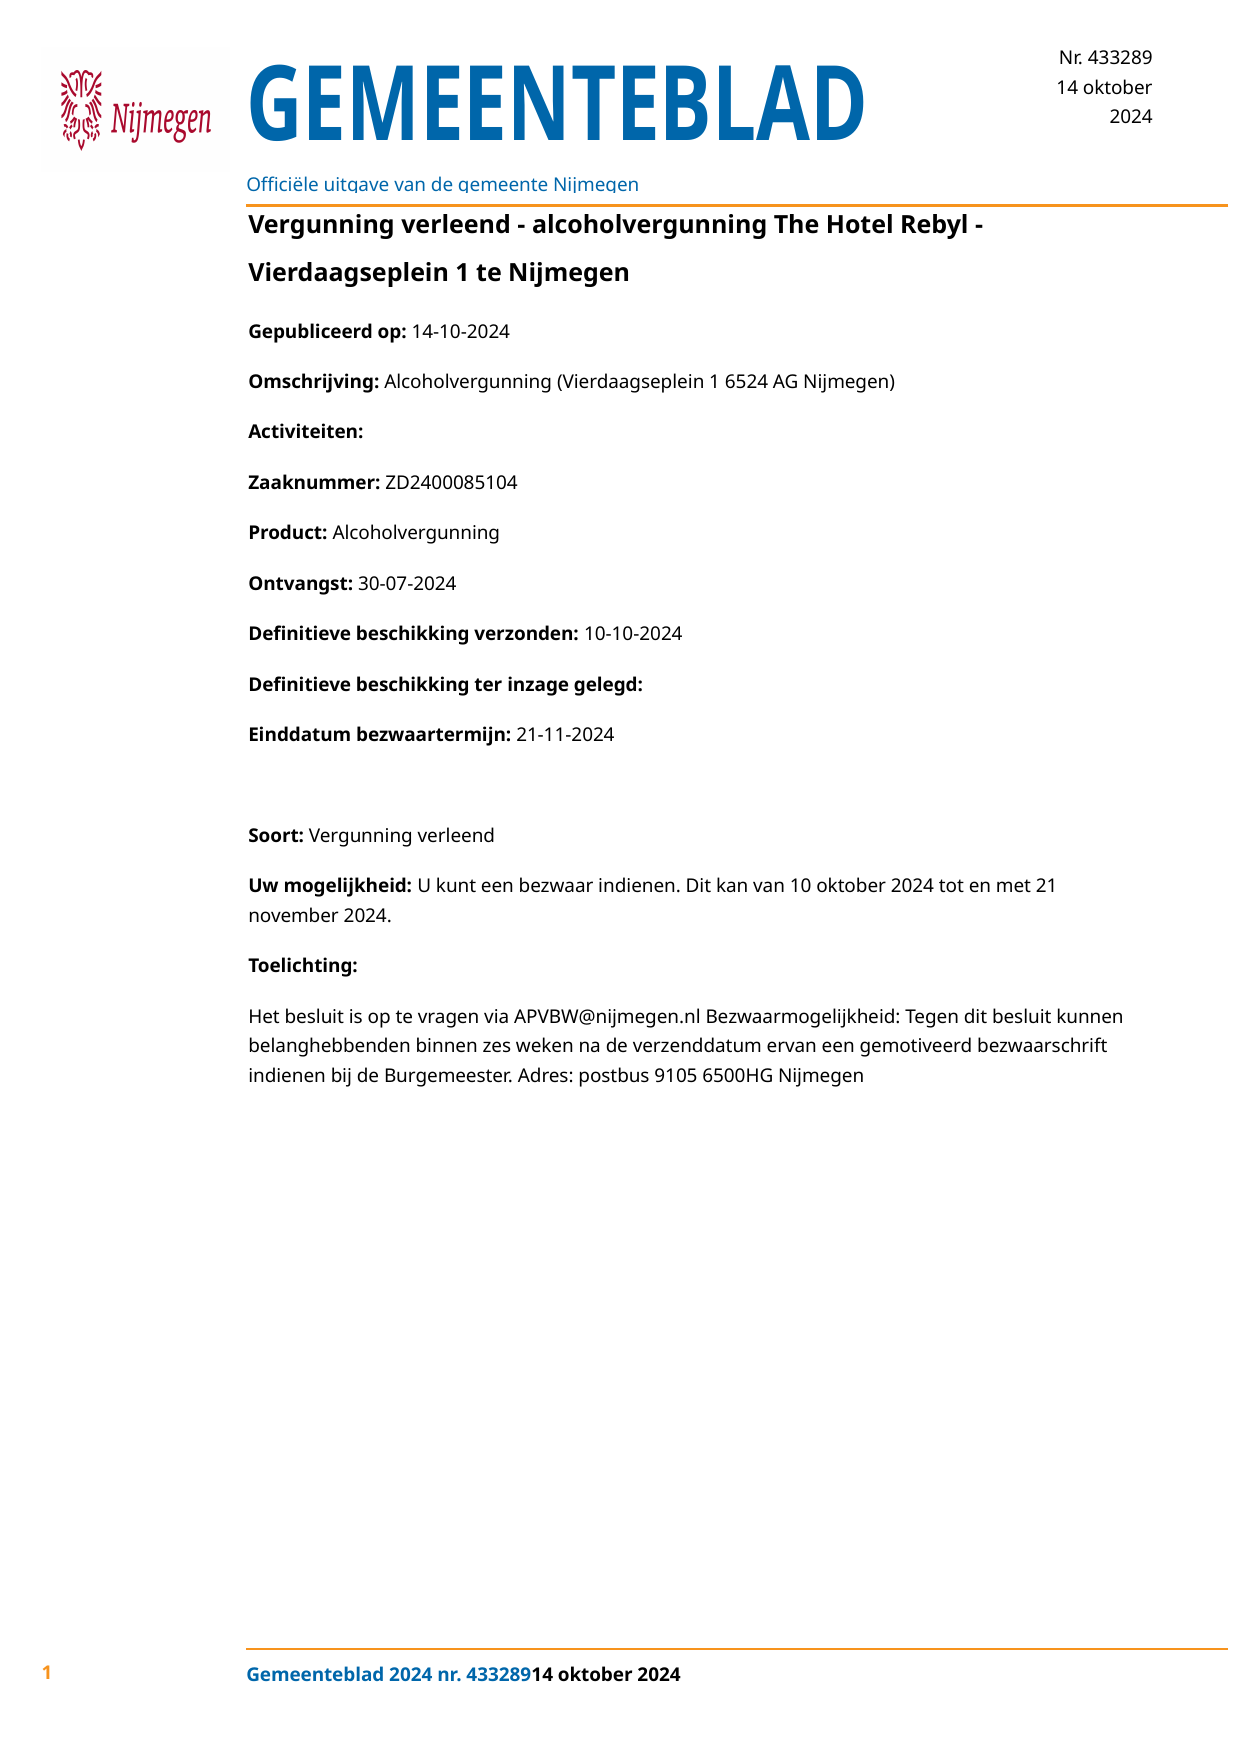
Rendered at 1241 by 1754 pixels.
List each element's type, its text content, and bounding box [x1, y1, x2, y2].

text Toelichting: [248, 952, 1152, 978]
text Het besluit is op te vragen via APVBW@nijmegen.nl Bezwaarmogelijkheid: Tegen dit besluit kunnen belanghebbenden binnen zes weken na de verzenddatum ervan een gemotiveerd bezwaarschrift indienen bij de Burgemeester. Adres: postbus 9105 6500HG Nijmegen [248, 1003, 1152, 1088]
picture [41, 47, 231, 172]
text Product: Alcoholvergunning [248, 519, 1152, 545]
text Definitieve beschikking ter inzage gelegd: [248, 671, 1152, 697]
text Vergunning verleend - alcoholvergunning The Hotel Rebyl - Vierdaagseplein 1 te Nijmegen [248, 207, 1152, 288]
text Einddatum bezwaartermijn: 21-11-2024 [248, 721, 1152, 747]
text Omschrijving: Alcoholvergunning (Vierdaagseplein 1 6524 AG Nijmegen) [248, 368, 1152, 394]
text Definitieve beschikking verzonden: 10-10-2024 [248, 620, 1152, 646]
text Gepubliceerd op: 14-10-2024 [248, 318, 1152, 344]
text Uw mogelijkheid: U kunt een bezwaar indienen. Dit kan van 10 oktober 2024 tot en met 21 november 2024. [248, 872, 1152, 928]
text Ontvangst: 30-07-2024 [248, 570, 1152, 596]
text Zaaknummer: ZD2400085104 [248, 469, 1152, 495]
text Soort: Vergunning verleend [248, 822, 1152, 848]
text Activiteiten: [248, 419, 1152, 444]
